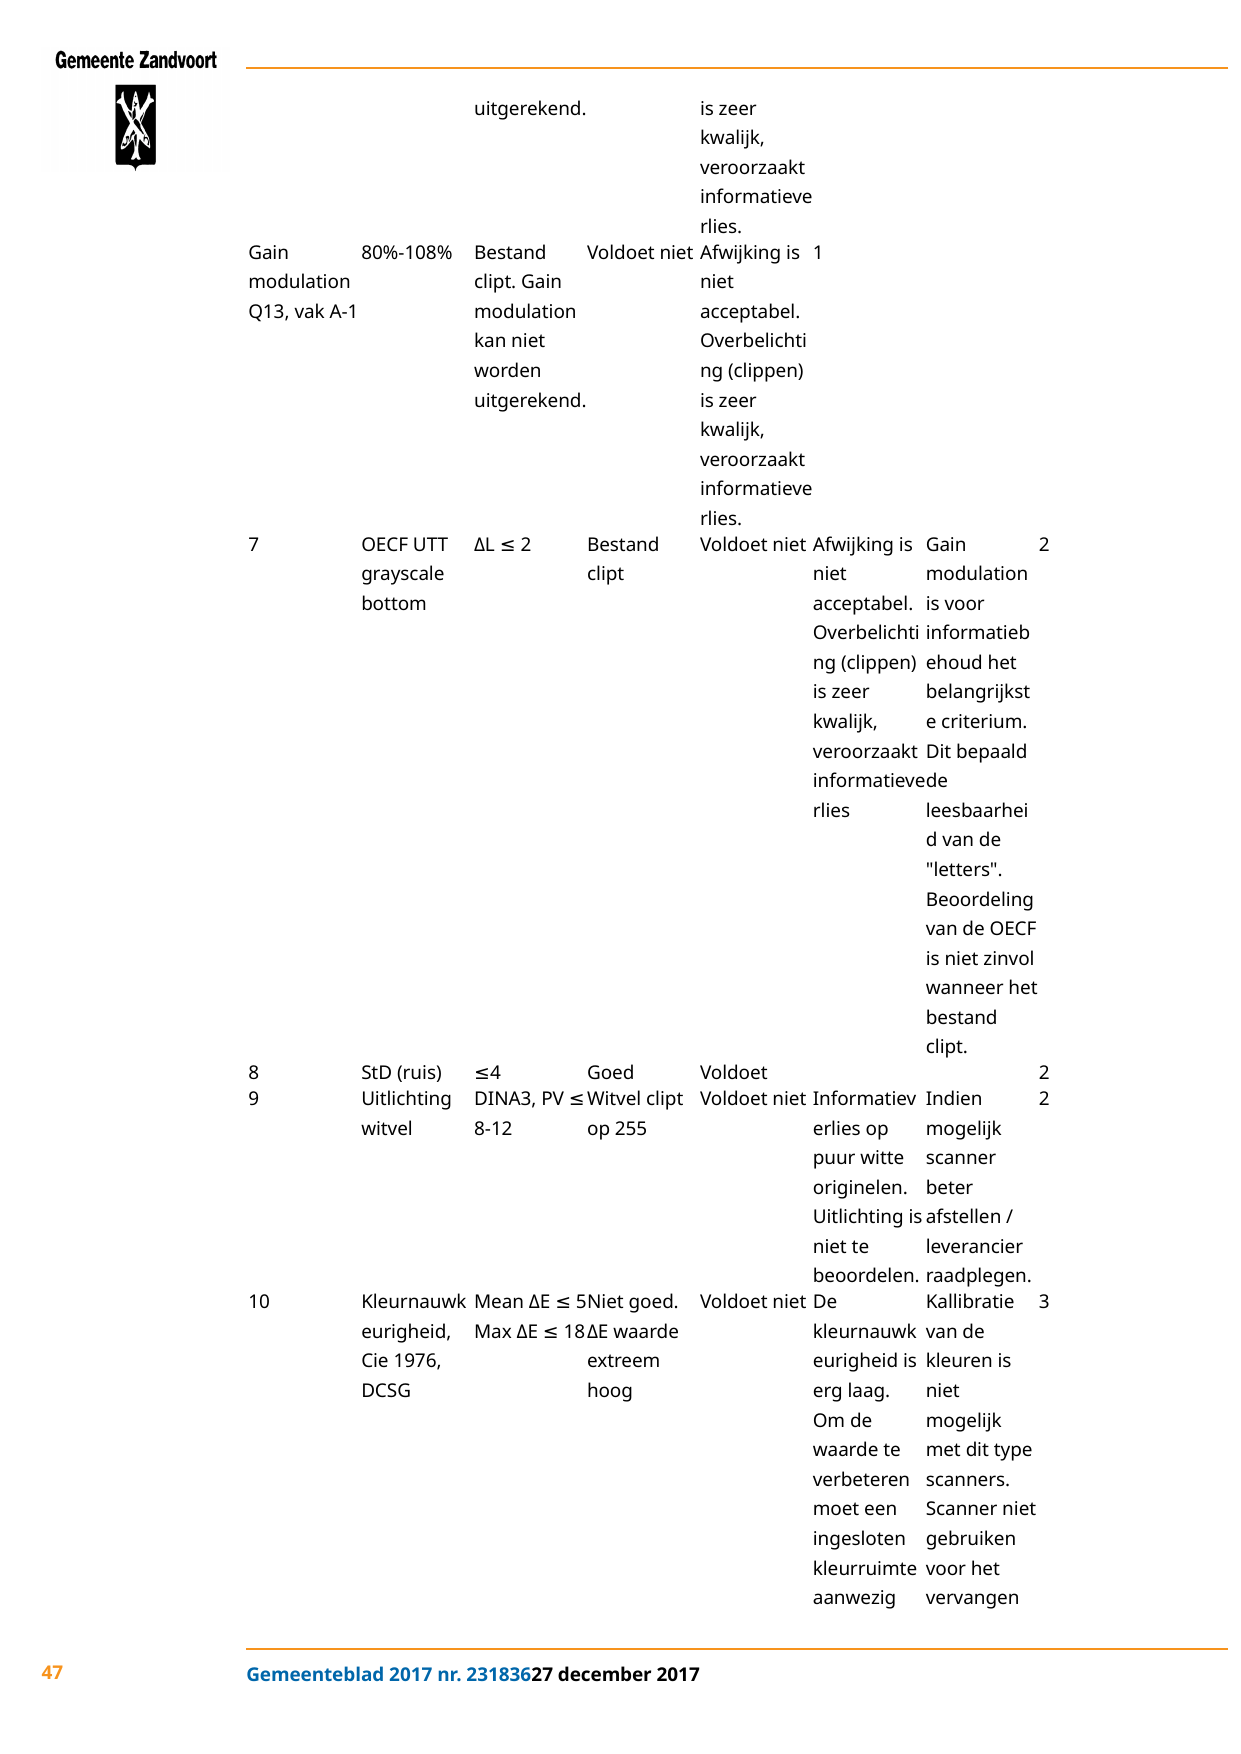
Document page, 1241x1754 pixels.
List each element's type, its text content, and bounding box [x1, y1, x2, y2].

table_cell Voldoet niet [700, 1289, 813, 1610]
table_cell 9 [248, 1085, 361, 1288]
table_cell De kleurnauwkeurigheid is erg laag. Om de waarde te verbeteren moet een ingesloten kleurruimte aanwezig [813, 1289, 926, 1610]
table_cell Uitlichting witvel [361, 1085, 474, 1288]
table_cell OECF UTT grayscale bottom [361, 531, 474, 1059]
table_cell 1 [813, 239, 926, 531]
table_cell [813, 1060, 926, 1085]
table_cell [587, 95, 700, 239]
table_cell [926, 1060, 1038, 1085]
table_cell uitgerekend. [474, 95, 587, 239]
table_cell 2 [1039, 531, 1152, 1059]
table_cell [248, 95, 361, 239]
table_cell [813, 95, 926, 239]
table_cell Voldoet niet [587, 239, 700, 531]
table_cell Bestand clipt [587, 531, 700, 1059]
table_cell Afwijking is niet acceptabel. Overbelichting (clippen) is zeer kwalijk, veroorzaakt informatieverlies. [700, 239, 813, 531]
table_cell is zeer kwalijk, veroorzaakt informatieverlies. [700, 95, 813, 239]
table_cell Gain modulation Q13, vak A-1 [248, 239, 361, 531]
table_cell Bestand clipt. Gain modulation kan niet worden uitgerekend. [474, 239, 587, 531]
table_cell [361, 95, 474, 239]
table_cell Kleurnauwkeurigheid, Cie 1976, DCSG [361, 1289, 474, 1610]
table_cell 7 [248, 531, 361, 1059]
table_cell 2 [1039, 1085, 1152, 1288]
table_cell Indien mogelijk scanner beter afstellen / leverancier raadplegen. [926, 1085, 1038, 1288]
table_cell Niet goed. ΔE waarde extreem hoog [587, 1289, 700, 1610]
table_cell Mean ΔE ≤ 5 Max ΔE ≤ 18 [474, 1289, 587, 1610]
table_cell Gain modulation is voor informatiebehoud het belangrijkste criterium. Dit bepaald de leesbaarheid van de "letters". Beoordeling van de OECF is niet zinvol wanneer het bestand clipt. [926, 531, 1038, 1059]
table_cell Voldoet niet [700, 531, 813, 1059]
table_cell Goed [587, 1060, 700, 1085]
table_cell 10 [248, 1289, 361, 1610]
table_cell Witvel clipt op 255 [587, 1085, 700, 1288]
table_cell ≤4 [474, 1060, 587, 1085]
table_cell 3 [1039, 1289, 1152, 1610]
table_cell Afwijking is niet acceptabel. Overbelichting (clippen) is zeer kwalijk, veroorzaakt informatieverlies [813, 531, 926, 1059]
table_cell Informatieverlies op puur witte originelen. Uitlichting is niet te beoordelen. [813, 1085, 926, 1288]
table_cell Voldoet niet [700, 1085, 813, 1288]
picture [41, 47, 231, 172]
table_cell Voldoet [700, 1060, 813, 1085]
table_cell StD (ruis) [361, 1060, 474, 1085]
table_cell 80%-108% [361, 239, 474, 531]
table_cell 2 [1039, 1060, 1152, 1085]
table_cell 8 [248, 1060, 361, 1085]
table_cell Kallibratie van de kleuren is niet mogelijk met dit type scanners. Scanner niet gebruiken voor het vervangen [926, 1289, 1038, 1610]
table_cell DINA3, PV ≤ 8-12 [474, 1085, 587, 1288]
table_cell ΔL ≤ 2 [474, 531, 587, 1059]
